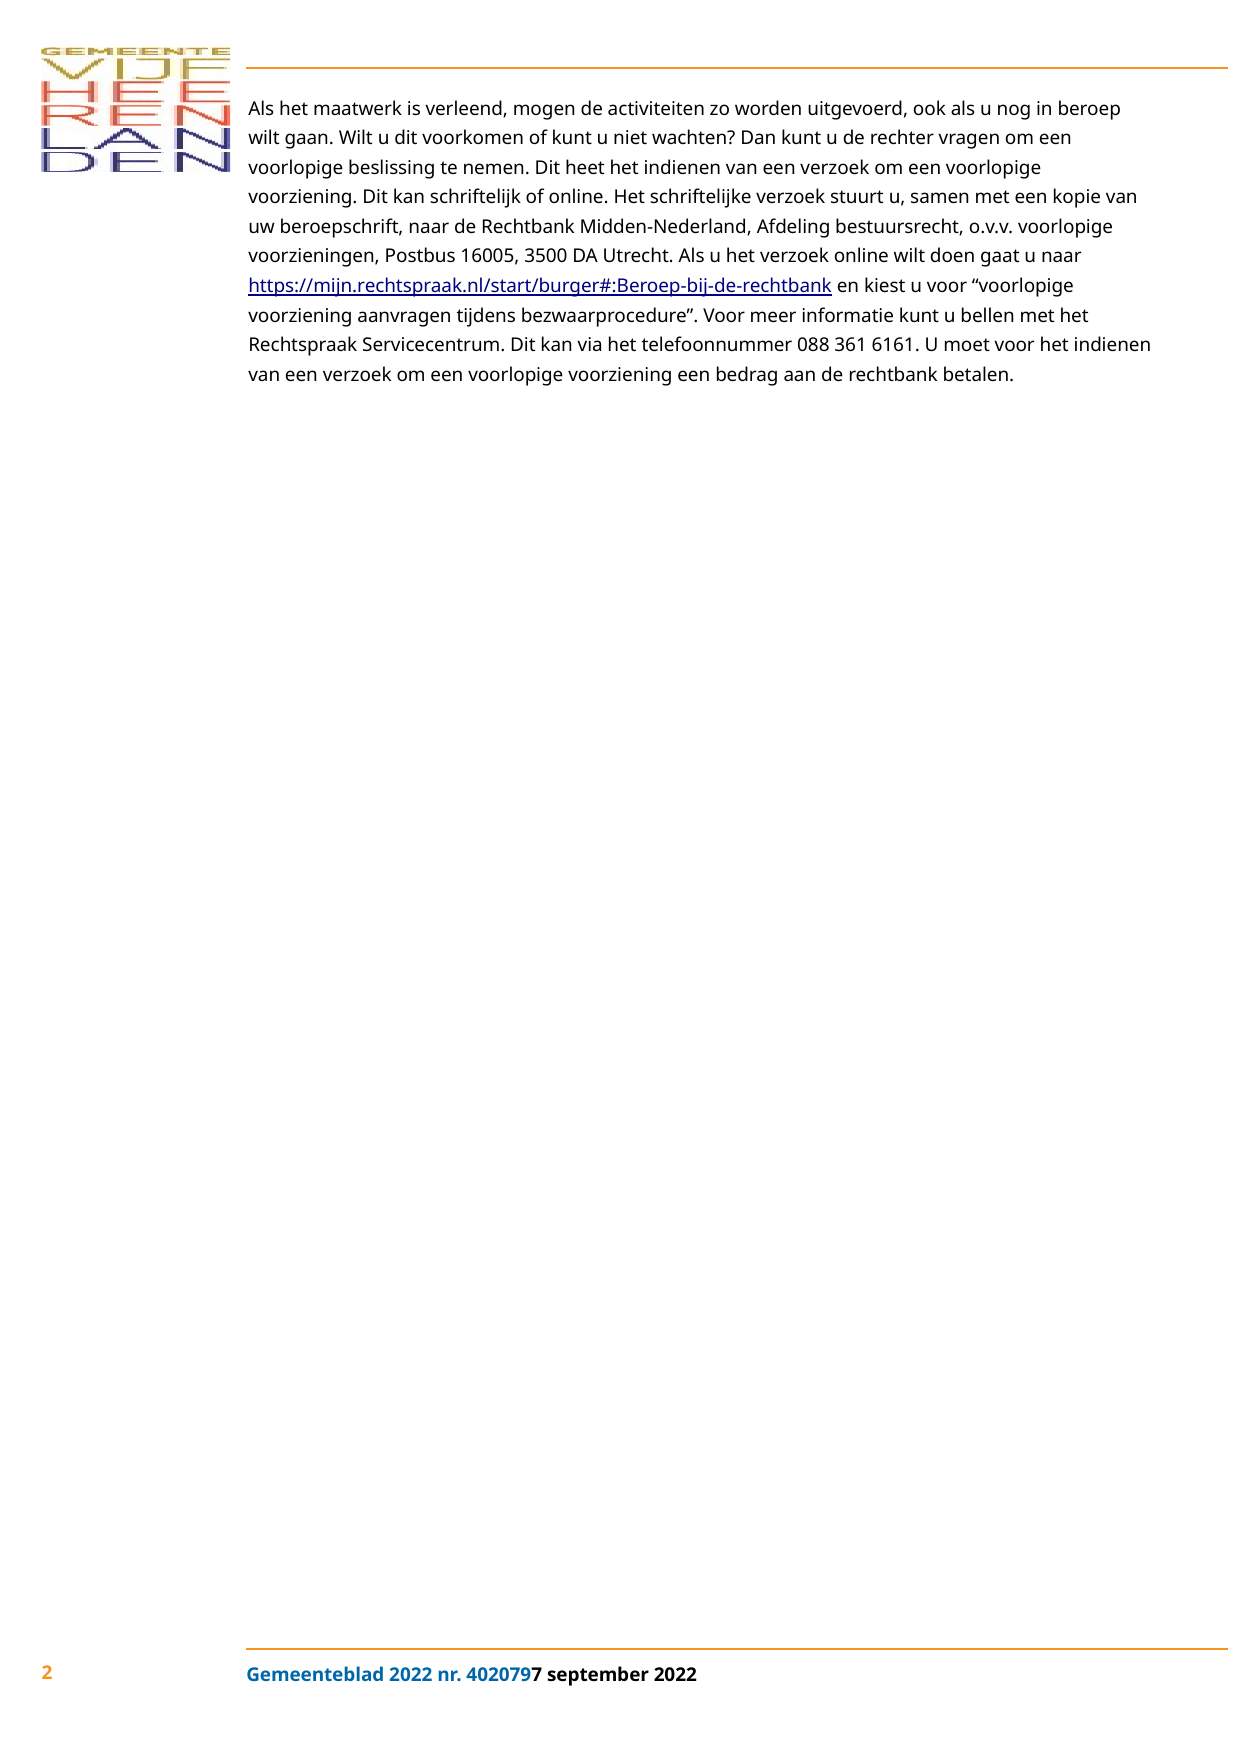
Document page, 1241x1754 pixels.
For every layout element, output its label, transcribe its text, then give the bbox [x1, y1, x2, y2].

text Als het maatwerk is verleend, mogen de activiteiten zo worden uitgevoerd, ook als u nog in beroep wilt gaan. Wilt u dit voorkomen of kunt u niet wachten? Dan kunt u de rechter vragen om een voorlopige beslissing te nemen. Dit heet het indienen van een verzoek om een voorlopige voorziening. Dit kan schriftelijk of online. Het schriftelijke verzoek stuurt u, samen met een kopie van uw beroepschrift, naar de Rechtbank Midden-Nederland, Afdeling bestuursrecht, o.v.v. voorlopige voorzieningen, Postbus 16005, 3500 DA Utrecht. Als u het verzoek online wilt doen gaat u naar https://mijn.rechtspraak.nl/start/burger#:Beroep-bij-de-rechtbank en kiest u voor “voorlopige voorziening aanvragen tijdens bezwaarprocedure”. Voor meer informatie kunt u bellen met het Rechtspraak Servicecentrum. Dit kan via het telefoonnummer 088 361 6161. U moet voor het indienen van een verzoek om een voorlopige voorziening een bedrag aan de rechtbank betalen. [248, 95, 1152, 387]
picture [41, 47, 231, 172]
